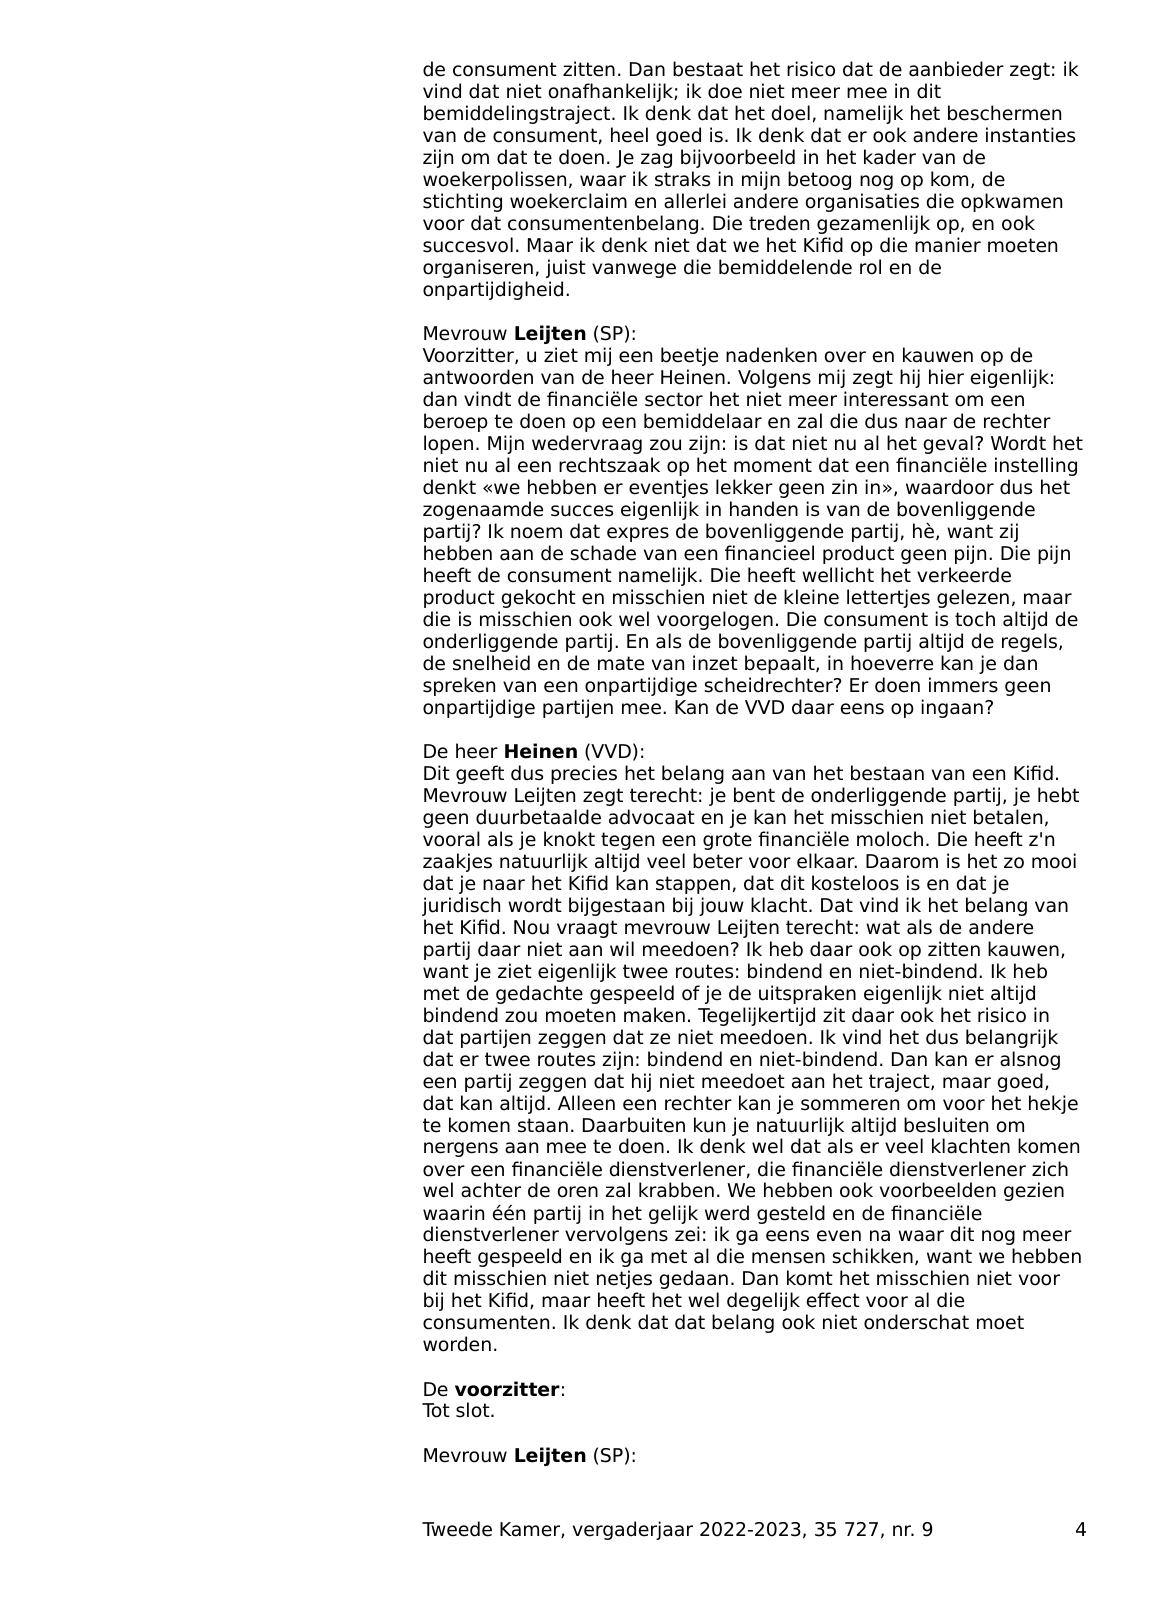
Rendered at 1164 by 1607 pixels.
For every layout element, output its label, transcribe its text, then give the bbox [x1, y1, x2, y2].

text de consument zitten. Dan bestaat het risico dat de aanbieder zegt: ik vind dat niet onafhankelijk; ik doe niet meer mee in dit bemiddelingstraject. Ik denk dat het doel, namelijk het beschermen van de consument, heel goed is. Ik denk dat er ook andere instanties zijn om dat te doen. Je zag bijvoorbeeld in het kader van de woekerpolissen, waar ik straks in mijn betoog nog op kom, de stichting woekerclaim en allerlei andere organisaties die opkwamen voor dat consumentenbelang. Die treden gezamenlijk op, en ook succesvol. Maar ik denk niet dat we het Kifid op die manier moeten organiseren, juist vanwege die bemiddelende rol en de onpartijdigheid. [422, 59, 1087, 301]
text Mevrouw Leijten (SP): [422, 1444, 1087, 1467]
text De heer Heinen (VVD): [422, 741, 1087, 763]
text Mevrouw Leijten (SP): [422, 323, 1087, 345]
text Voorzitter, u ziet mij een beetje nadenken over en kauwen op de antwoorden van de heer Heinen. Volgens mij zegt hij hier eigenlijk: dan vindt de financiële sector het niet meer interessant om een beroep te doen op een bemiddelaar en zal die dus naar de rechter lopen. Mijn wedervraag zou zijn: is dat niet nu al het geval? Wordt het niet nu al een rechtszaak op het moment dat een financiële instelling denkt «we hebben er eventjes lekker geen zin in», waardoor dus het zogenaamde succes eigenlijk in handen is van de bovenliggende partij? Ik noem dat expres de bovenliggende partij, hè, want zij hebben aan de schade van een financieel product geen pijn. Die pijn heeft de consument namelijk. Die heeft wellicht het verkeerde product gekocht en misschien niet de kleine lettertjes gelezen, maar die is misschien ook wel voorgelogen. Die consument is toch altijd de onderliggende partij. En als de bovenliggende partij altijd de regels, de snelheid en de mate van inzet bepaalt, in hoeverre kan je dan spreken van een onpartijdige scheidrechter? Er doen immers geen onpartijdige partijen mee. Kan de VVD daar eens op ingaan? [422, 345, 1087, 719]
text Tot slot. [422, 1400, 1087, 1422]
text De voorzitter: [422, 1378, 1087, 1400]
text Dit geeft dus precies het belang aan van het bestaan van een Kifid. Mevrouw Leijten zegt terecht: je bent de onderliggende partij, je hebt geen duurbetaalde advocaat en je kan het misschien niet betalen, vooral als je knokt tegen een grote financiële moloch. Die heeft z'n zaakjes natuurlijk altijd veel beter voor elkaar. Daarom is het zo mooi dat je naar het Kifid kan stappen, dat dit kosteloos is en dat je juridisch wordt bijgestaan bij jouw klacht. Dat vind ik het belang van het Kifid. Nou vraagt mevrouw Leijten terecht: wat als de andere partij daar niet aan wil meedoen? Ik heb daar ook op zitten kauwen, want je ziet eigenlijk twee routes: bindend en niet-bindend. Ik heb met de gedachte gespeeld of je de uitspraken eigenlijk niet altijd bindend zou moeten maken. Tegelijkertijd zit daar ook het risico in dat partijen zeggen dat ze niet meedoen. Ik vind het dus belangrijk dat er twee routes zijn: bindend en niet-bindend. Dan kan er alsnog een partij zeggen dat hij niet meedoet aan het traject, maar goed, dat kan altijd. Alleen een rechter kan je sommeren om voor het hekje te komen staan. Daarbuiten kun je natuurlijk altijd besluiten om nergens aan mee te doen. Ik denk wel dat als er veel klachten komen over een financiële dienstverlener, die financiële dienstverlener zich wel achter de oren zal krabben. We hebben ook voorbeelden gezien waarin één partij in het gelijk werd gesteld en de financiële dienstverlener vervolgens zei: ik ga eens even na waar dit nog meer heeft gespeeld en ik ga met al die mensen schikken, want we hebben dit misschien niet netjes gedaan. Dan komt het misschien niet voor bij het Kifid, maar heeft het wel degelijk effect voor al die consumenten. Ik denk dat dat belang ook niet onderschat moet worden. [422, 763, 1087, 1356]
